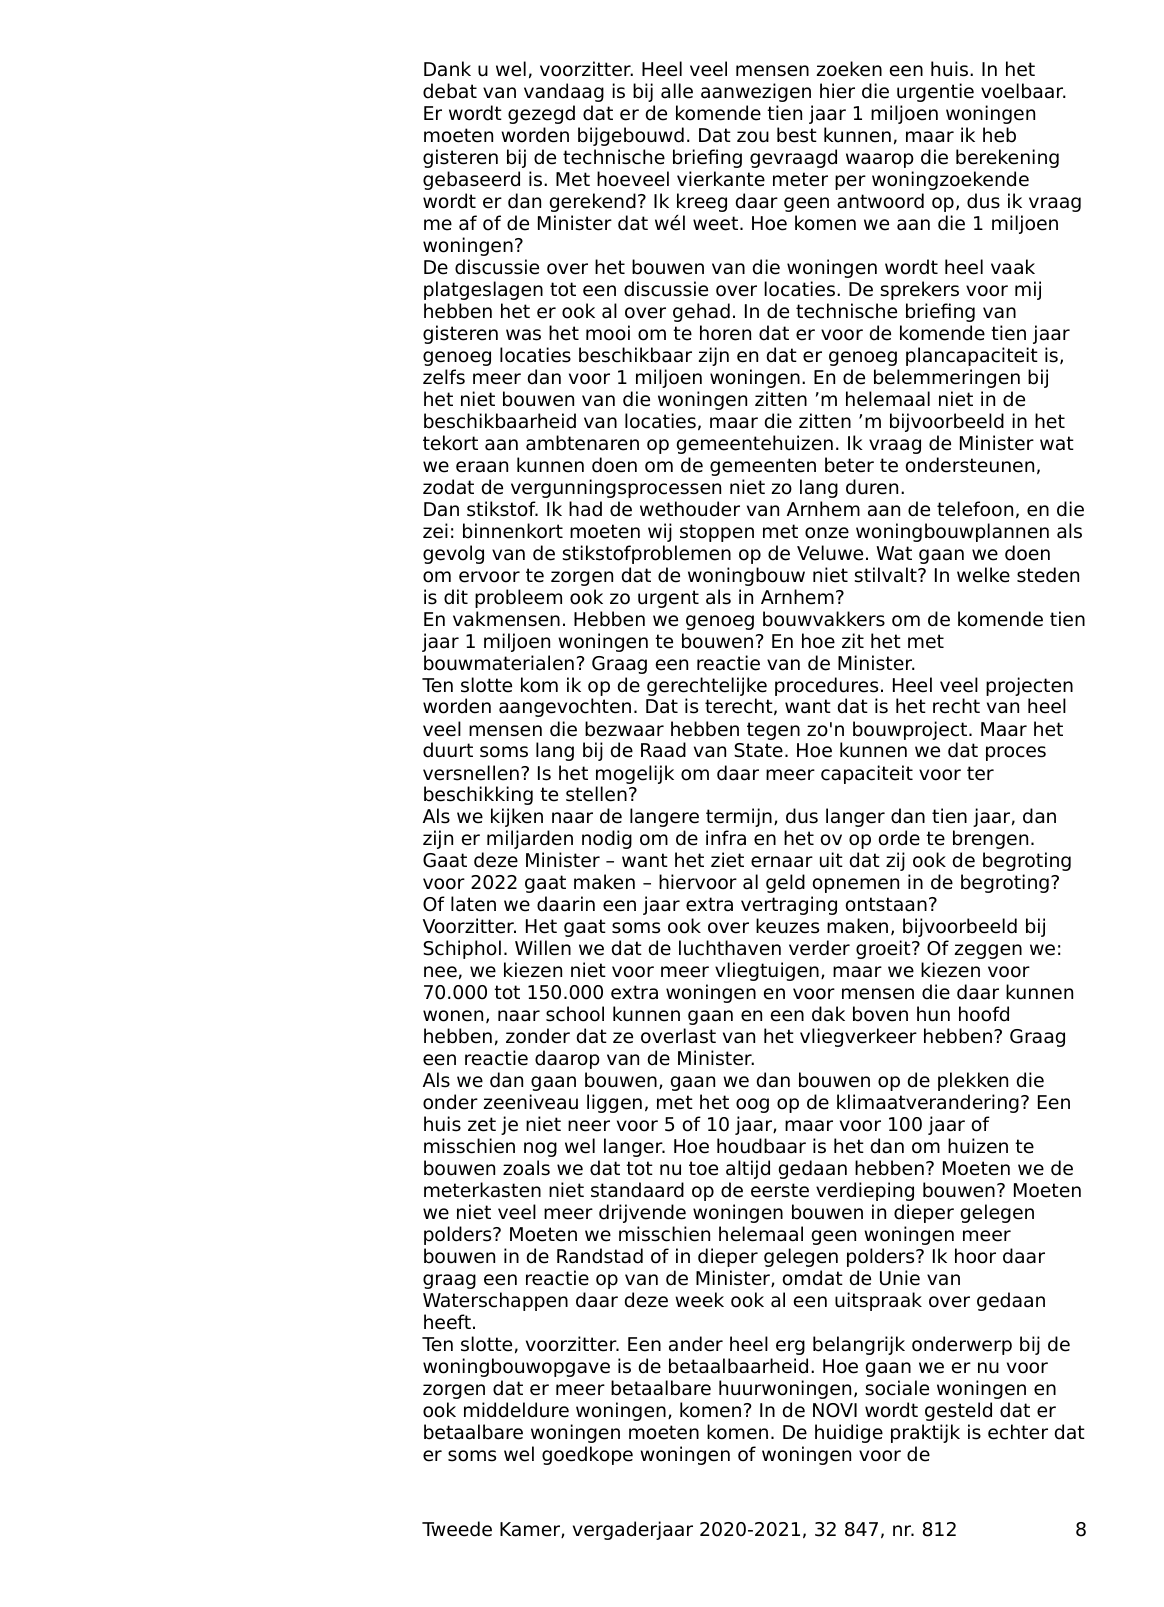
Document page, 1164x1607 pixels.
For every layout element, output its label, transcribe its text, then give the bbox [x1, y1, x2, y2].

text Voorzitter. Het gaat soms ook over keuzes maken, bijvoorbeeld bij Schiphol. Willen we dat de luchthaven verder groeit? Of zeggen we: nee, we kiezen niet voor meer vliegtuigen, maar we kiezen voor 70.000 tot 150.000 extra woningen en voor mensen die daar kunnen wonen, naar school kunnen gaan en een dak boven hun hoofd hebben, zonder dat ze overlast van het vliegverkeer hebben? Graag een reactie daarop van de Minister. [422, 916, 1087, 1070]
text Dan stikstof. Ik had de wethouder van Arnhem aan de telefoon, en die zei: binnenkort moeten wij stoppen met onze woningbouwplannen als gevolg van de stikstofproblemen op de Veluwe. Wat gaan we doen om ervoor te zorgen dat de woningbouw niet stilvalt? In welke steden is dit probleem ook zo urgent als in Arnhem? [422, 499, 1087, 608]
text Ten slotte kom ik op de gerechtelijke procedures. Heel veel projecten worden aangevochten. Dat is terecht, want dat is het recht van heel veel mensen die bezwaar hebben tegen zo'n bouwproject. Maar het duurt soms lang bij de Raad van State. Hoe kunnen we dat proces versnellen? Is het mogelijk om daar meer capaciteit voor ter beschikking te stellen? [422, 674, 1087, 806]
text Als we kijken naar de langere termijn, dus langer dan tien jaar, dan zijn er miljarden nodig om de infra en het ov op orde te brengen. Gaat deze Minister – want het ziet ernaar uit dat zij ook de begroting voor 2022 gaat maken – hiervoor al geld opnemen in de begroting? Of laten we daarin een jaar extra vertraging ontstaan? [422, 806, 1087, 916]
text Als we dan gaan bouwen, gaan we dan bouwen op de plekken die onder zeeniveau liggen, met het oog op de klimaatverandering? Een huis zet je niet neer voor 5 of 10 jaar, maar voor 100 jaar of misschien nog wel langer. Hoe houdbaar is het dan om huizen te bouwen zoals we dat tot nu toe altijd gedaan hebben? Moeten we de meterkasten niet standaard op de eerste verdieping bouwen? Moeten we niet veel meer drijvende woningen bouwen in dieper gelegen polders? Moeten we misschien helemaal geen woningen meer bouwen in de Randstad of in dieper gelegen polders? Ik hoor daar graag een reactie op van de Minister, omdat de Unie van Waterschappen daar deze week ook al een uitspraak over gedaan heeft. [422, 1070, 1087, 1334]
text En vakmensen. Hebben we genoeg bouwvakkers om de komende tien jaar 1 miljoen woningen te bouwen? En hoe zit het met bouwmaterialen? Graag een reactie van de Minister. [422, 608, 1087, 674]
text De discussie over het bouwen van die woningen wordt heel vaak platgeslagen tot een discussie over locaties. De sprekers voor mij hebben het er ook al over gehad. In de technische briefing van gisteren was het mooi om te horen dat er voor de komende tien jaar genoeg locaties beschikbaar zijn en dat er genoeg plancapaciteit is, zelfs meer dan voor 1 miljoen woningen. En de belemmeringen bij het niet bouwen van die woningen zitten ’m helemaal niet in de beschikbaarheid van locaties, maar die zitten ’m bijvoorbeeld in het tekort aan ambtenaren op gemeentehuizen. Ik vraag de Minister wat we eraan kunnen doen om de gemeenten beter te ondersteunen, zodat de vergunningsprocessen niet zo lang duren. [422, 257, 1087, 499]
text Ten slotte, voorzitter. Een ander heel erg belangrijk onderwerp bij de woningbouwopgave is de betaalbaarheid. Hoe gaan we er nu voor zorgen dat er meer betaalbare huurwoningen, sociale woningen en ook middeldure woningen, komen? In de NOVI wordt gesteld dat er betaalbare woningen moeten komen. De huidige praktijk is echter dat er soms wel goedkope woningen of woningen voor de [422, 1334, 1087, 1466]
text Dank u wel, voorzitter. Heel veel mensen zoeken een huis. In het debat van vandaag is bij alle aanwezigen hier die urgentie voelbaar. Er wordt gezegd dat er de komende tien jaar 1 miljoen woningen moeten worden bijgebouwd. Dat zou best kunnen, maar ik heb gisteren bij de technische briefing gevraagd waarop die berekening gebaseerd is. Met hoeveel vierkante meter per woningzoekende wordt er dan gerekend? Ik kreeg daar geen antwoord op, dus ik vraag me af of de Minister dat wél weet. Hoe komen we aan die 1 miljoen woningen? [422, 59, 1087, 257]
